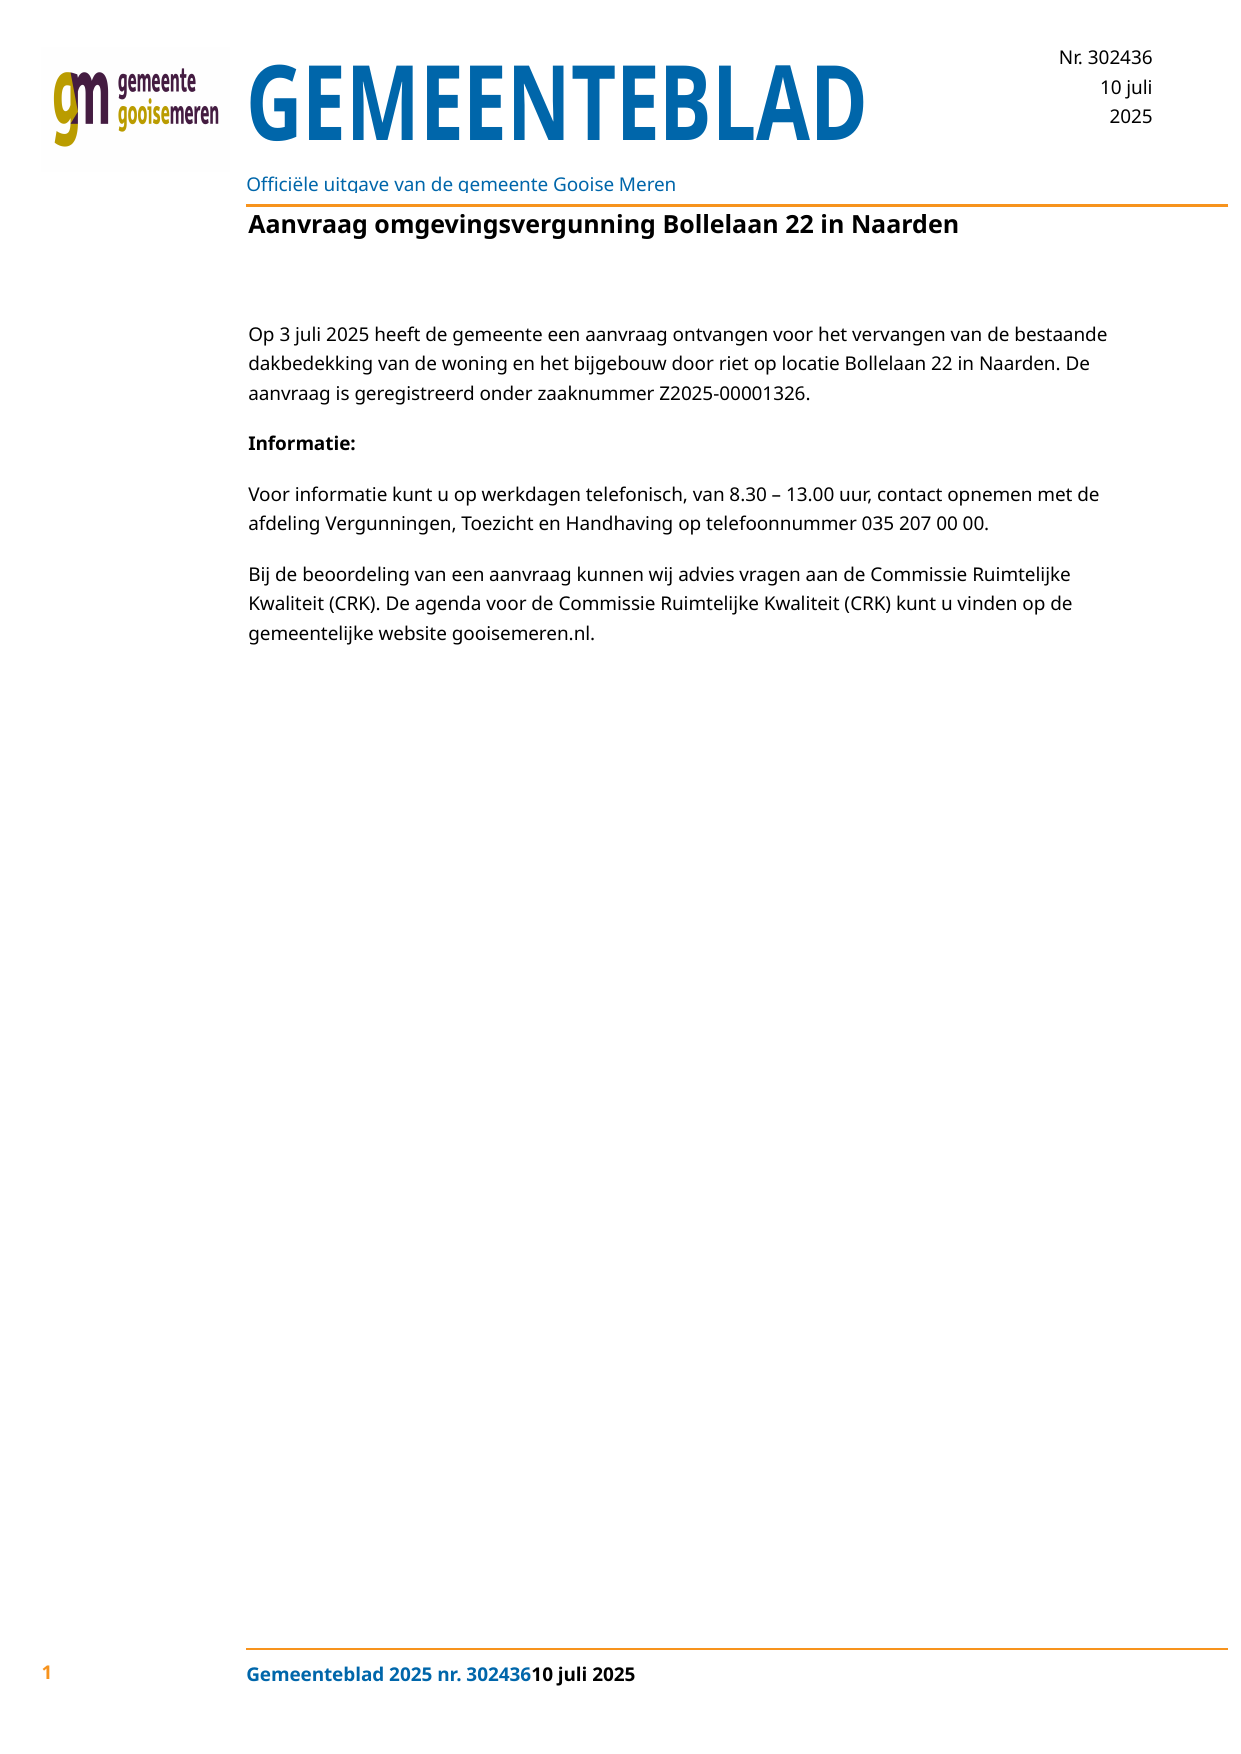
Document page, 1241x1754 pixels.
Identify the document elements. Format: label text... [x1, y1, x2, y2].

text Voor informatie kunt u op werkdagen telefonisch, van 8.30 – 13.00 uur, contact opnemen met de afdeling Vergunningen, Toezicht en Handhaving op telefoonnummer 035 207 00 00. [248, 481, 1152, 536]
text Op 3 juli 2025 heeft de gemeente een aanvraag ontvangen voor het vervangen van de bestaande dakbedekking van de woning en het bijgebouw door riet op locatie Bollelaan 22 in Naarden. De aanvraag is geregistreerd onder zaaknummer Z2025-00001326. [248, 321, 1152, 406]
text Aanvraag omgevingsvergunning Bollelaan 22 in Naarden [248, 207, 1152, 241]
picture [41, 47, 231, 172]
text Bij de beoordeling van een aanvraag kunnen wij advies vragen aan de Commissie Ruimtelijke Kwaliteit (CRK). De agenda voor de Commissie Ruimtelijke Kwaliteit (CRK) kunt u vinden op de gemeentelijke website gooisemeren.nl. [248, 561, 1152, 646]
text Informatie: [248, 430, 1152, 456]
